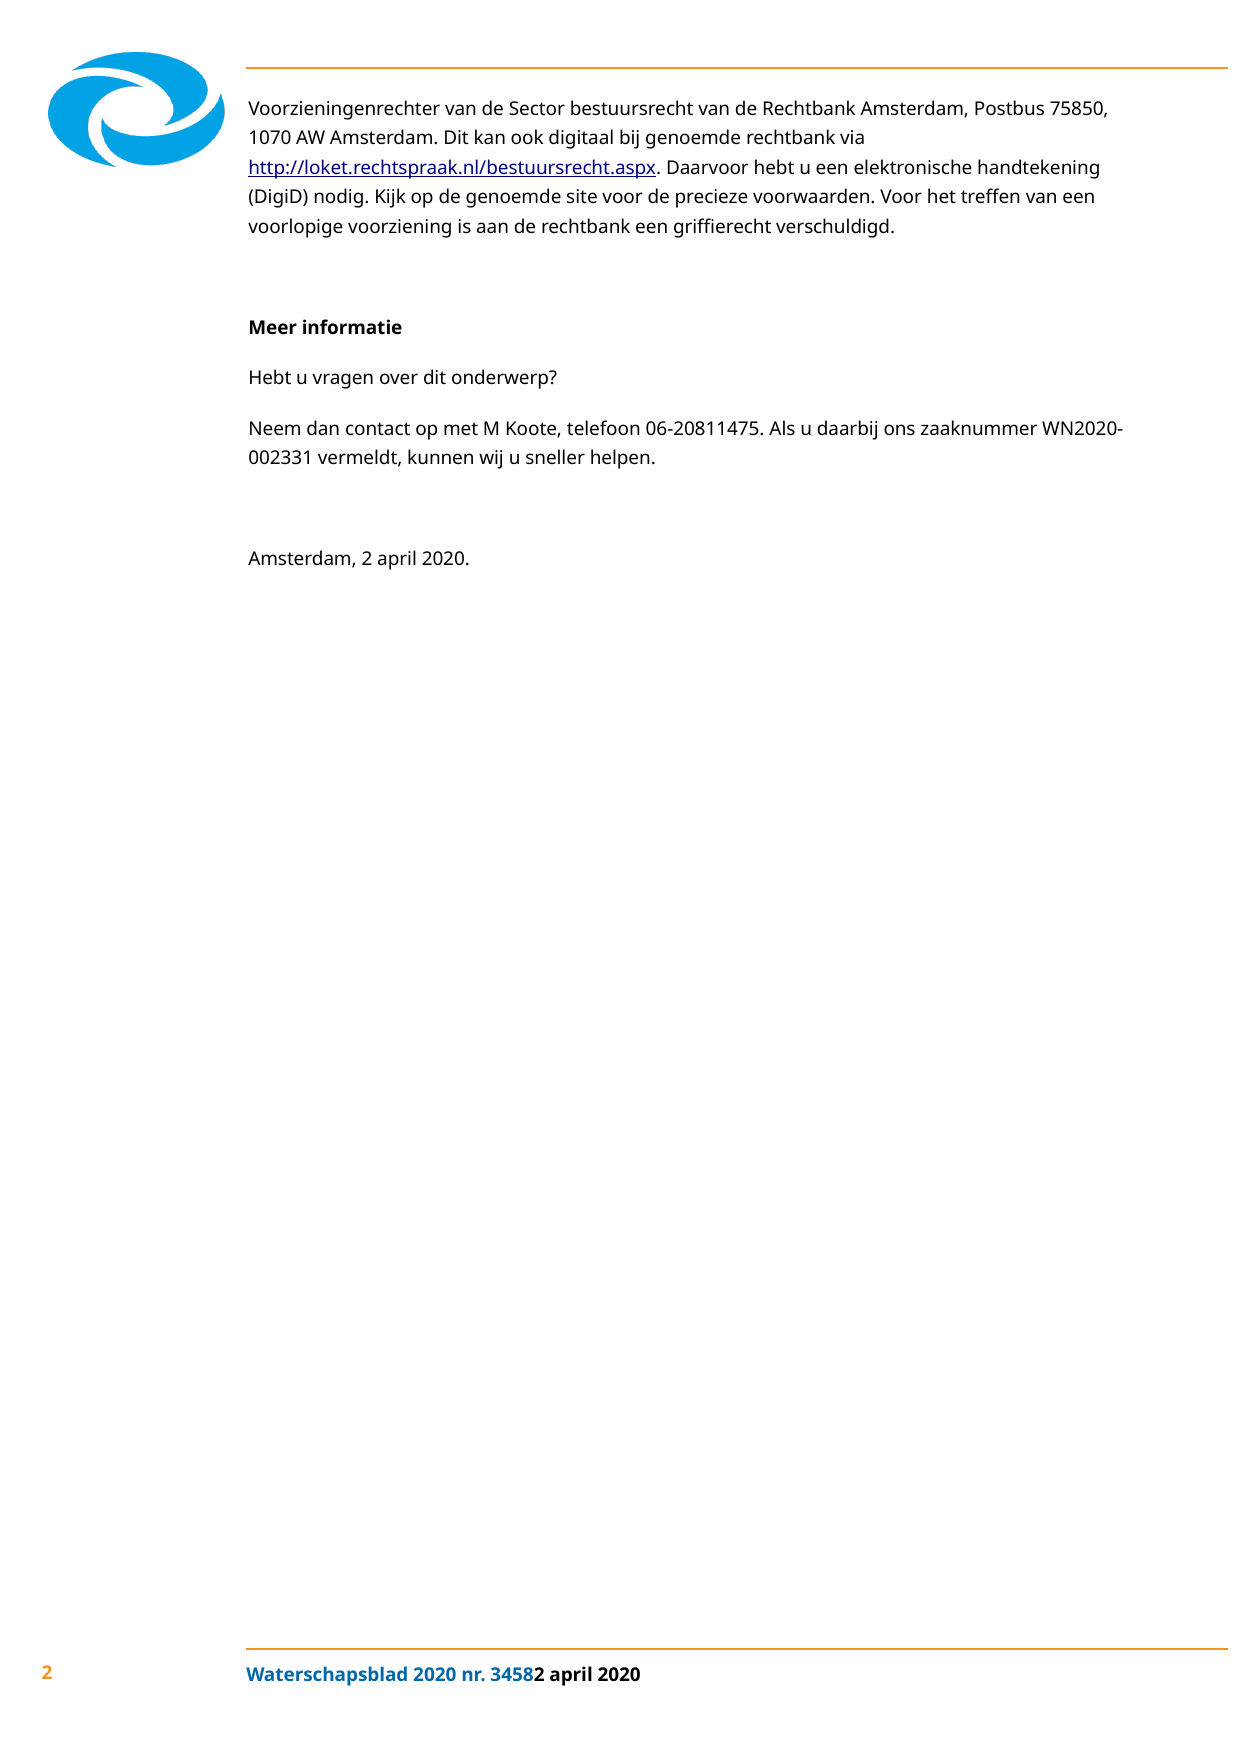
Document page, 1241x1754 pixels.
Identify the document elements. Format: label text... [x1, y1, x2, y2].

text Hebt u vragen over dit onderwerp? [248, 364, 1152, 390]
text Voorzieningenrechter van de Sector bestuursrecht van de Rechtbank Amsterdam, Postbus 75850, 1070 AW Amsterdam. Dit kan ook digitaal bij genoemde rechtbank via http://loket.rechtspraak.nl/bestuursrecht.aspx. Daarvoor hebt u een elektronische handtekening (DigiD) nodig. Kijk op de genoemde site voor de precieze voorwaarden. Voor het treffen van een voorlopige voorziening is aan de rechtbank een griffierecht verschuldigd. [248, 95, 1152, 239]
picture [41, 47, 231, 172]
text Meer informatie [248, 314, 1152, 340]
text Amsterdam, 2 april 2020. [248, 545, 1152, 571]
text Neem dan contact op met M Koote, telefoon 06-20811475. Als u daarbij ons zaaknummer WN2020-002331 vermeldt, kunnen wij u sneller helpen. [248, 415, 1152, 470]
